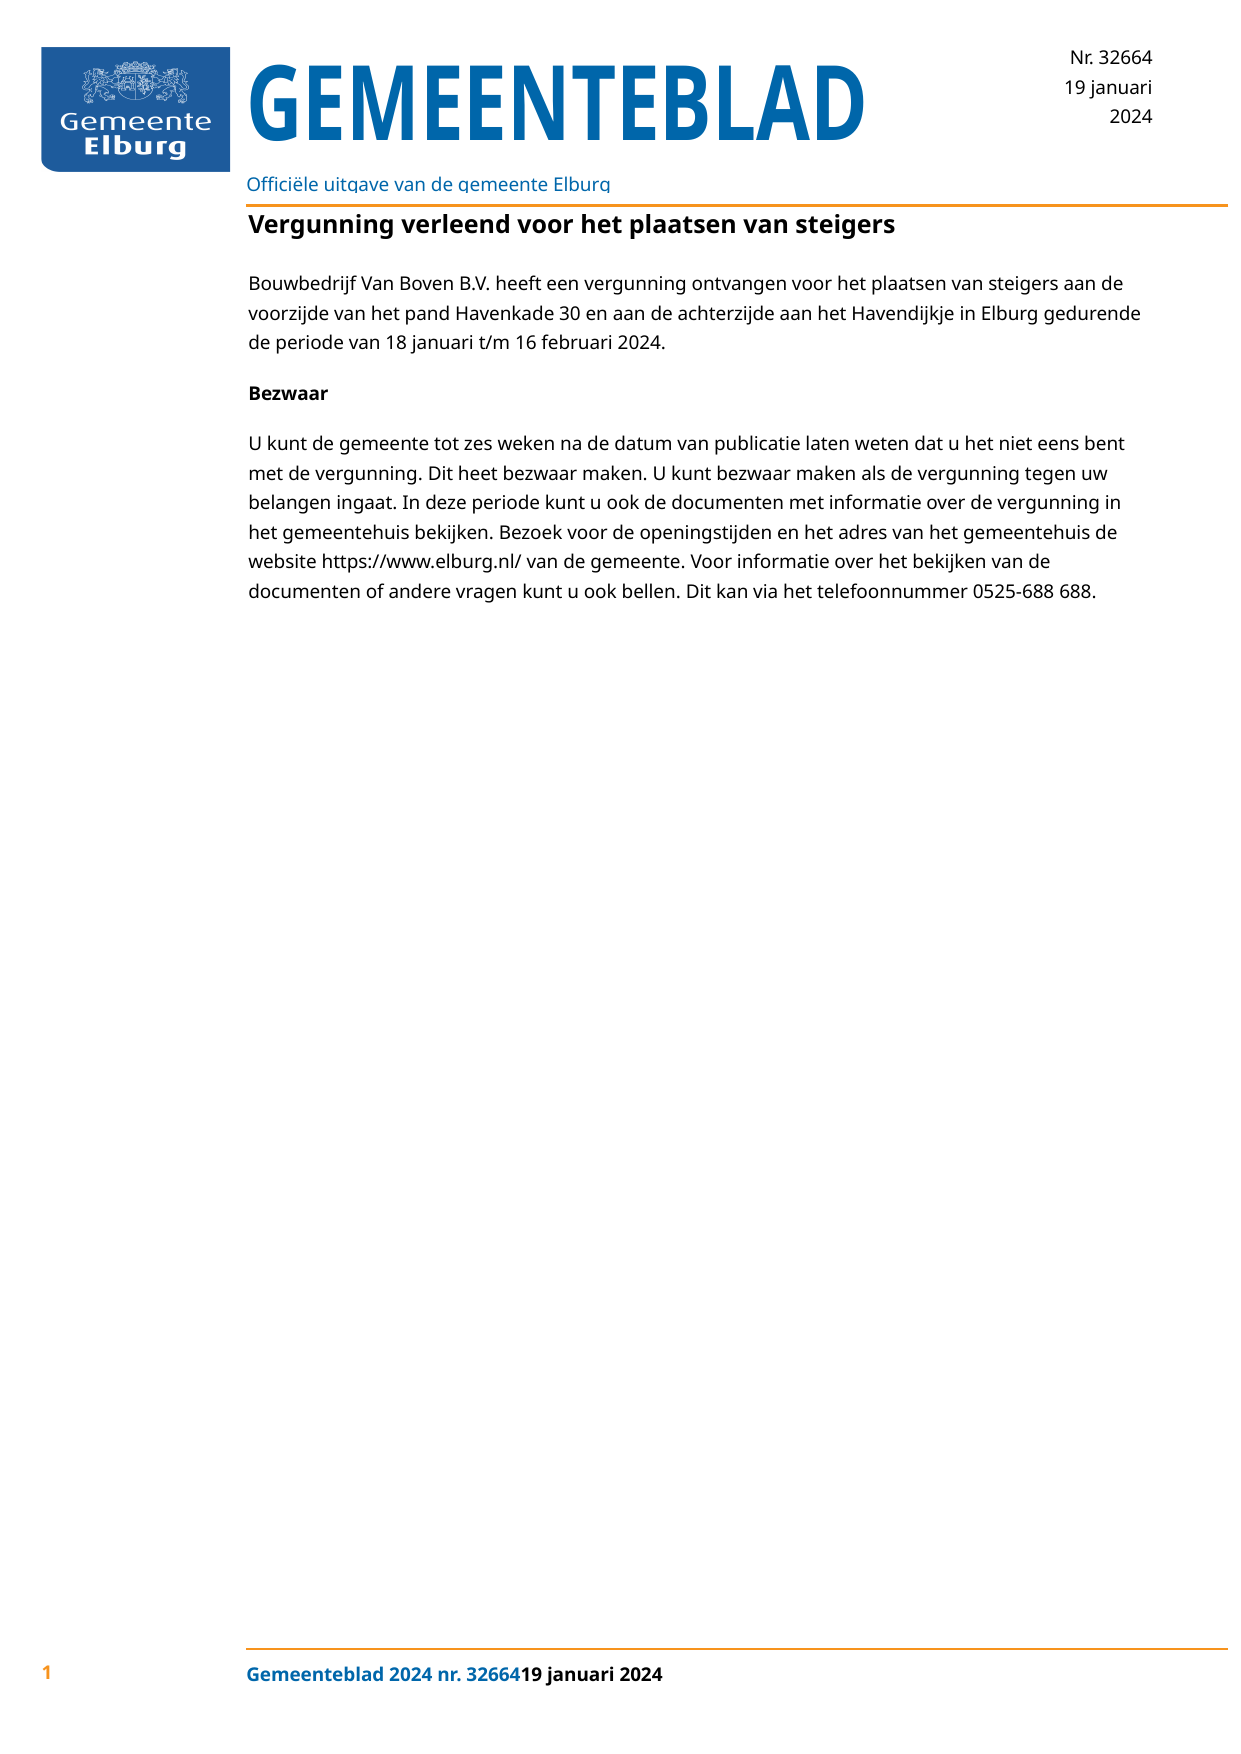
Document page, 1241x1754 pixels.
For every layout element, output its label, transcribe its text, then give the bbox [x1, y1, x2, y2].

text Bouwbedrijf Van Boven B.V. heeft een vergunning ontvangen voor het plaatsen van steigers aan de voorzijde van het pand Havenkade 30 en aan de achterzijde aan het Havendijkje in Elburg gedurende de periode van 18 januari t/m 16 februari 2024. [248, 270, 1152, 355]
text Bezwaar [248, 380, 1152, 406]
picture [41, 47, 231, 172]
text Vergunning verleend voor het plaatsen van steigers [248, 207, 1152, 241]
text U kunt de gemeente tot zes weken na de datum van publicatie laten weten dat u het niet eens bent met de vergunning. Dit heet bezwaar maken. U kunt bezwaar maken als de vergunning tegen uw belangen ingaat. In deze periode kunt u ook de documenten met informatie over de vergunning in het gemeentehuis bekijken. Bezoek voor de openingstijden en het adres van het gemeentehuis de website https://www.elburg.nl/ van de gemeente. Voor informatie over het bekijken van de documenten of andere vragen kunt u ook bellen. Dit kan via het telefoonnummer 0525-688 688. [248, 430, 1152, 604]
